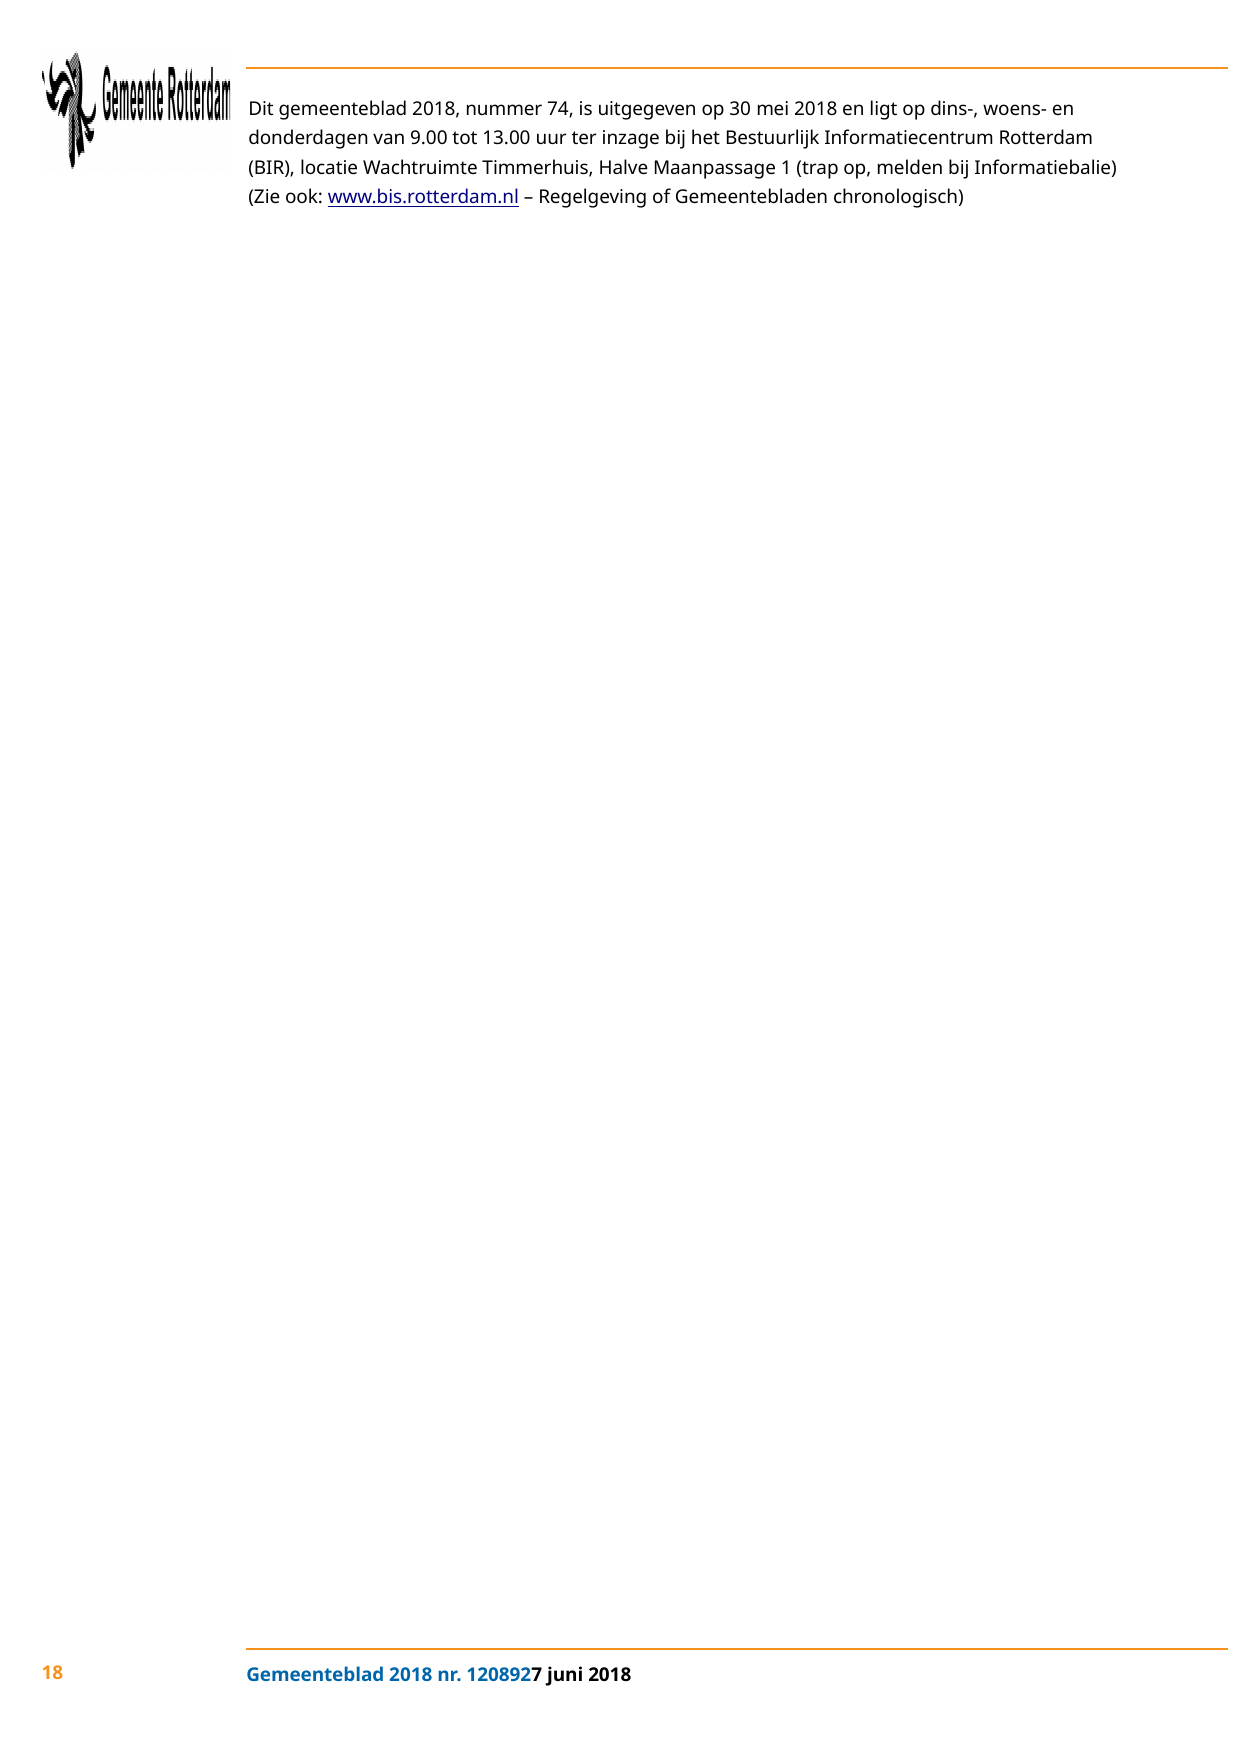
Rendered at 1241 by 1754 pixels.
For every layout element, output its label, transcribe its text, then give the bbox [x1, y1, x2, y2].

text Dit gemeenteblad 2018, nummer 74, is uitgegeven op 30 mei 2018 en ligt op dins-, woens- en donderdagen van 9.00 tot 13.00 uur ter inzage bij het Bestuurlijk Informatiecentrum Rotterdam (BIR), locatie Wachtruimte Timmerhuis, Halve Maanpassage 1 (trap op, melden bij Informatiebalie) [248, 95, 1152, 180]
text (Zie ook: www.bis.rotterdam.nl – Regelgeving of Gemeentebladen chronologisch) [248, 184, 1152, 209]
picture [41, 47, 231, 172]
